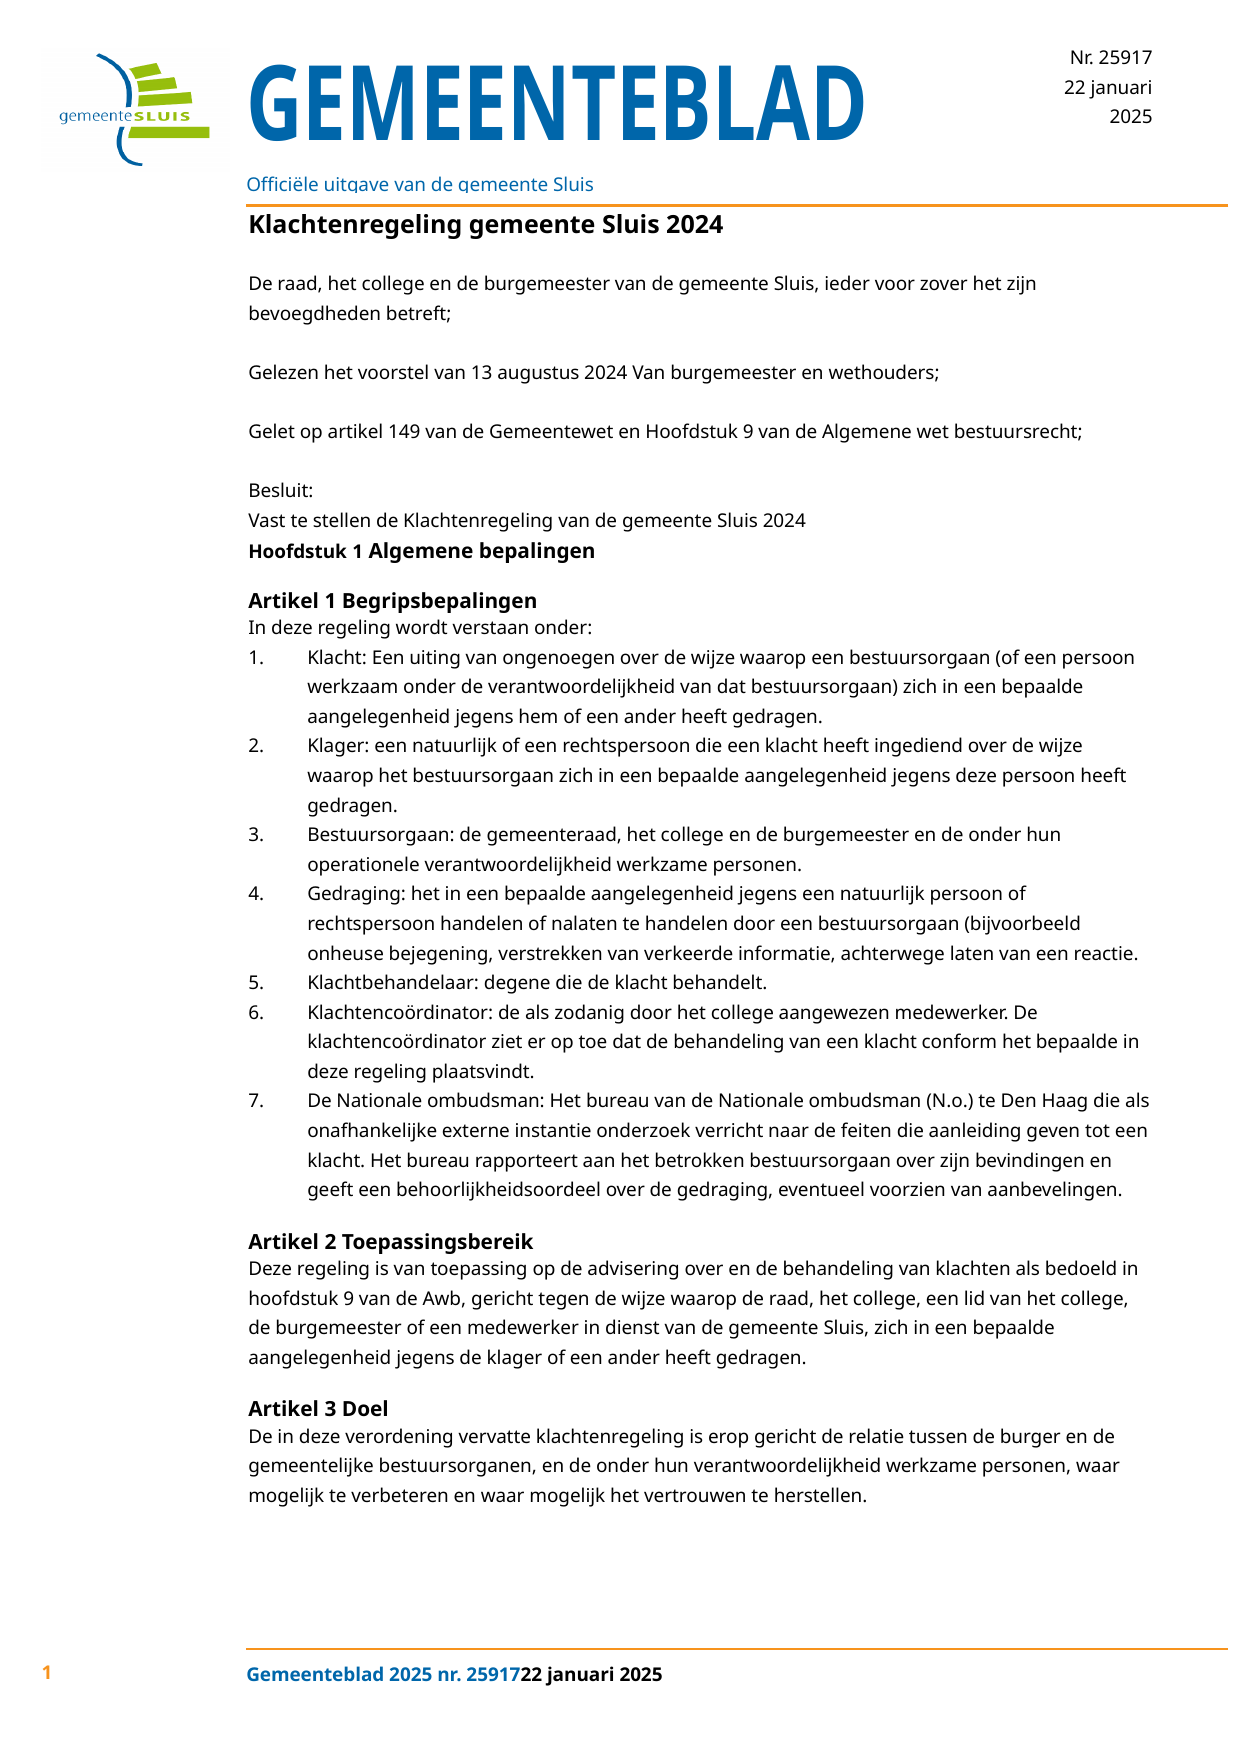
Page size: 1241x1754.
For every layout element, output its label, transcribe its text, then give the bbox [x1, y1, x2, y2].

text Gelezen het voorstel van 13 augustus 2024 Van burgemeester en wethouders; [248, 359, 1152, 385]
list Klachtencoördinator: de als zodanig door het college aangewezen medewerker. De klachtencoördinator ziet er op toe dat de behandeling van een klacht conform het bepaalde in deze regeling plaatsvindt. [248, 999, 1152, 1084]
list Klager: een natuurlijk of een rechtspersoon die een klacht heeft ingediend over de wijze waarop het bestuursorgaan zich in een bepaalde aangelegenheid jegens deze persoon heeft gedragen. [248, 733, 1152, 817]
text De in deze verordening vervatte klachtenregeling is erop gericht de relatie tussen de burger en de gemeentelijke bestuursorganen, en de onder hun verantwoordelijkheid werkzame personen, waar mogelijk te verbeteren en waar mogelijk het vertrouwen te herstellen. [248, 1423, 1152, 1508]
text In deze regeling wordt verstaan onder: [248, 614, 1152, 640]
list Bestuursorgaan: de gemeenteraad, het college en de burgemeester en de onder hun operationele verantwoordelijkheid werkzame personen. [248, 821, 1152, 877]
list Klacht: Een uiting van ongenoegen over de wijze waarop een bestuursorgaan (of een persoon werkzaam onder de verantwoordelijkheid van dat bestuursorgaan) zich in een bepaalde aangelegenheid jegens hem of een ander heeft gedragen. [248, 644, 1152, 729]
text Artikel 3 Doel [248, 1394, 1152, 1423]
text Besluit: [248, 477, 1152, 503]
text Vast te stellen de Klachtenregeling van de gemeente Sluis 2024 [248, 507, 1152, 533]
picture [41, 47, 231, 172]
list De Nationale ombudsman: Het bureau van de Nationale ombudsman (N.o.) te Den Haag die als onafhankelijke externe instantie onderzoek verricht naar de feiten die aanleiding geven tot een klacht. Het bureau rapporteert aan het betrokken bestuursorgaan over zijn bevindingen en geeft een behoorlijkheidsoordeel over de gedraging, eventueel voorzien van aanbevelingen. [248, 1088, 1152, 1202]
list Klachtbehandelaar: degene die de klacht behandelt. [248, 969, 1152, 995]
text Gelet op artikel 149 van de Gemeentewet en Hoofdstuk 9 van de Algemene wet bestuursrecht; [248, 418, 1152, 444]
text Klachtenregeling gemeente Sluis 2024 [248, 207, 1152, 241]
text Artikel 2 Toepassingsbereik [248, 1227, 1152, 1255]
text Hoofdstuk 1 Algemene bepalingen [248, 537, 1152, 565]
text Artikel 1 Begripsbepalingen [248, 586, 1152, 614]
text Deze regeling is van toepassing op de advisering over en de behandeling van klachten als bedoeld in hoofdstuk 9 van de Awb, gericht tegen de wijze waarop de raad, het college, een lid van het college, de burgemeester of een medewerker in dienst van de gemeente Sluis, zich in een bepaalde aangelegenheid jegens de klager of een ander heeft gedragen. [248, 1255, 1152, 1370]
text De raad, het college en de burgemeester van de gemeente Sluis, ieder voor zover het zijn bevoegdheden betreft; [248, 270, 1152, 326]
list Gedraging: het in een bepaalde aangelegenheid jegens een natuurlijk persoon of rechtspersoon handelen of nalaten te handelen door een bestuursorgaan (bijvoorbeeld onheuse bejegening, verstrekken van verkeerde informatie, achterwege laten van een reactie. [248, 881, 1152, 965]
